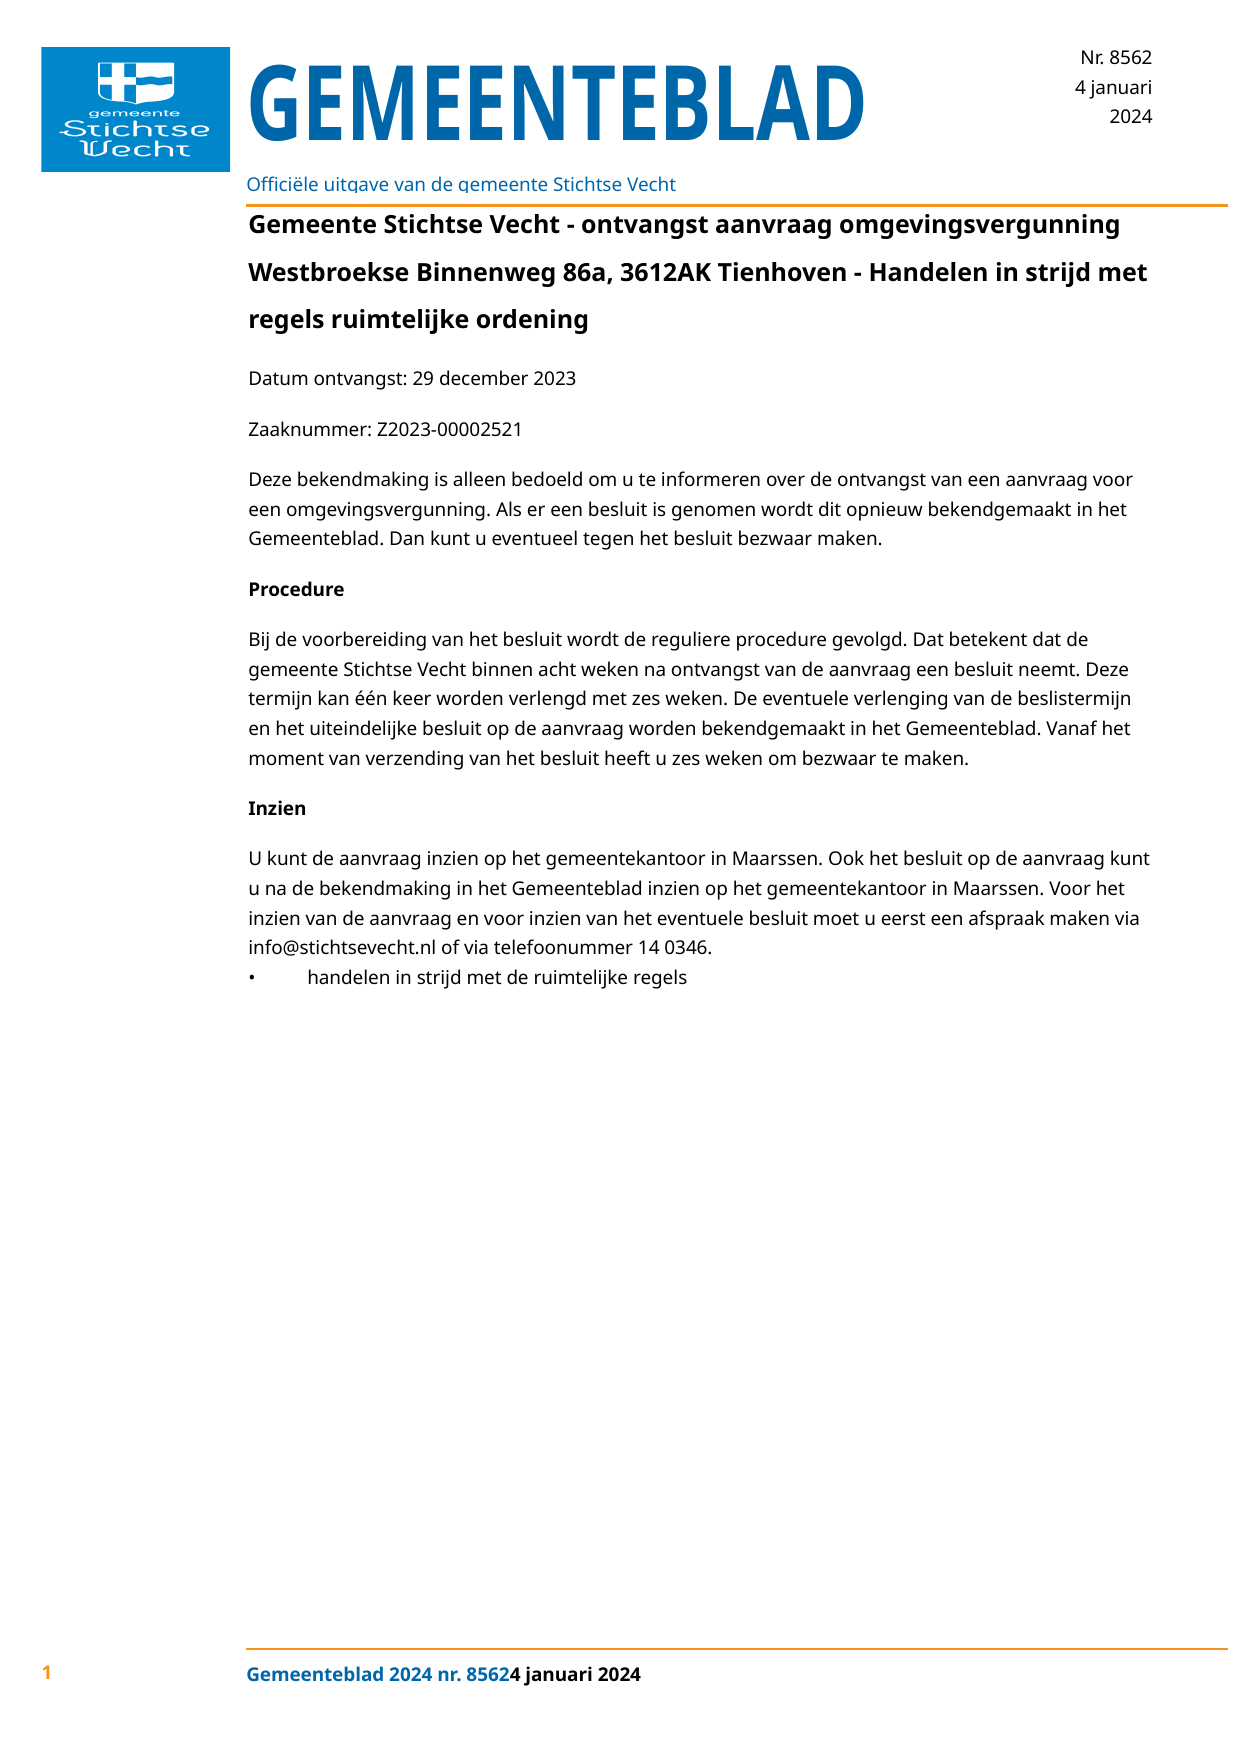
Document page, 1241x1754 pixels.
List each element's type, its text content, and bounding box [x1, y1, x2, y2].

text Deze bekendmaking is alleen bedoeld om u te informeren over de ontvangst van een aanvraag voor een omgevingsvergunning. Als er een besluit is genomen wordt dit opnieuw bekendgemaakt in het Gemeenteblad. Dan kunt u eventueel tegen het besluit bezwaar maken. [248, 466, 1152, 551]
text Zaaknummer: Z2023-00002521 [248, 416, 1152, 442]
picture [99, 63, 135, 101]
text Gemeente Stichtse Vecht - ontvangst aanvraag omgevingsvergunning Westbroekse Binnenweg 86a, 3612AK Tienhoven - Handelen in strijd met regels ruimtelijke ordening [248, 207, 1152, 336]
text Bij de voorbereiding van het besluit wordt de reguliere procedure gevolgd. Dat betekent dat de gemeente Stichtse Vecht binnen acht weken na ontvangst van de aanvraag een besluit neemt. Deze termijn kan één keer worden verlengd met zes weken. De eventuele verlenging van de beslistermijn en het uiteindelijke besluit op de aanvraag worden bekendgemaakt in het Gemeenteblad. Vanaf het moment van verzending van het besluit heeft u zes weken om bezwaar te maken. [248, 626, 1152, 770]
text Procedure [248, 576, 1152, 602]
text Inzien [248, 795, 1152, 821]
picture [137, 63, 174, 103]
list handelen in strijd met de ruimtelijke regels [248, 964, 1152, 989]
text U kunt de aanvraag inzien op het gemeentekantoor in Maarssen. Ook het besluit op de aanvraag kunt u na de bekendmaking in het Gemeenteblad inzien op het gemeentekantoor in Maarssen. Voor het inzien van de aanvraag en voor inzien van het eventuele besluit moet u eerst een afspraak maken via info@stichtsevecht.nl of via telefoonummer 14 0346. [248, 846, 1152, 960]
text Datum ontvangst: 29 december 2023 [248, 366, 1152, 391]
